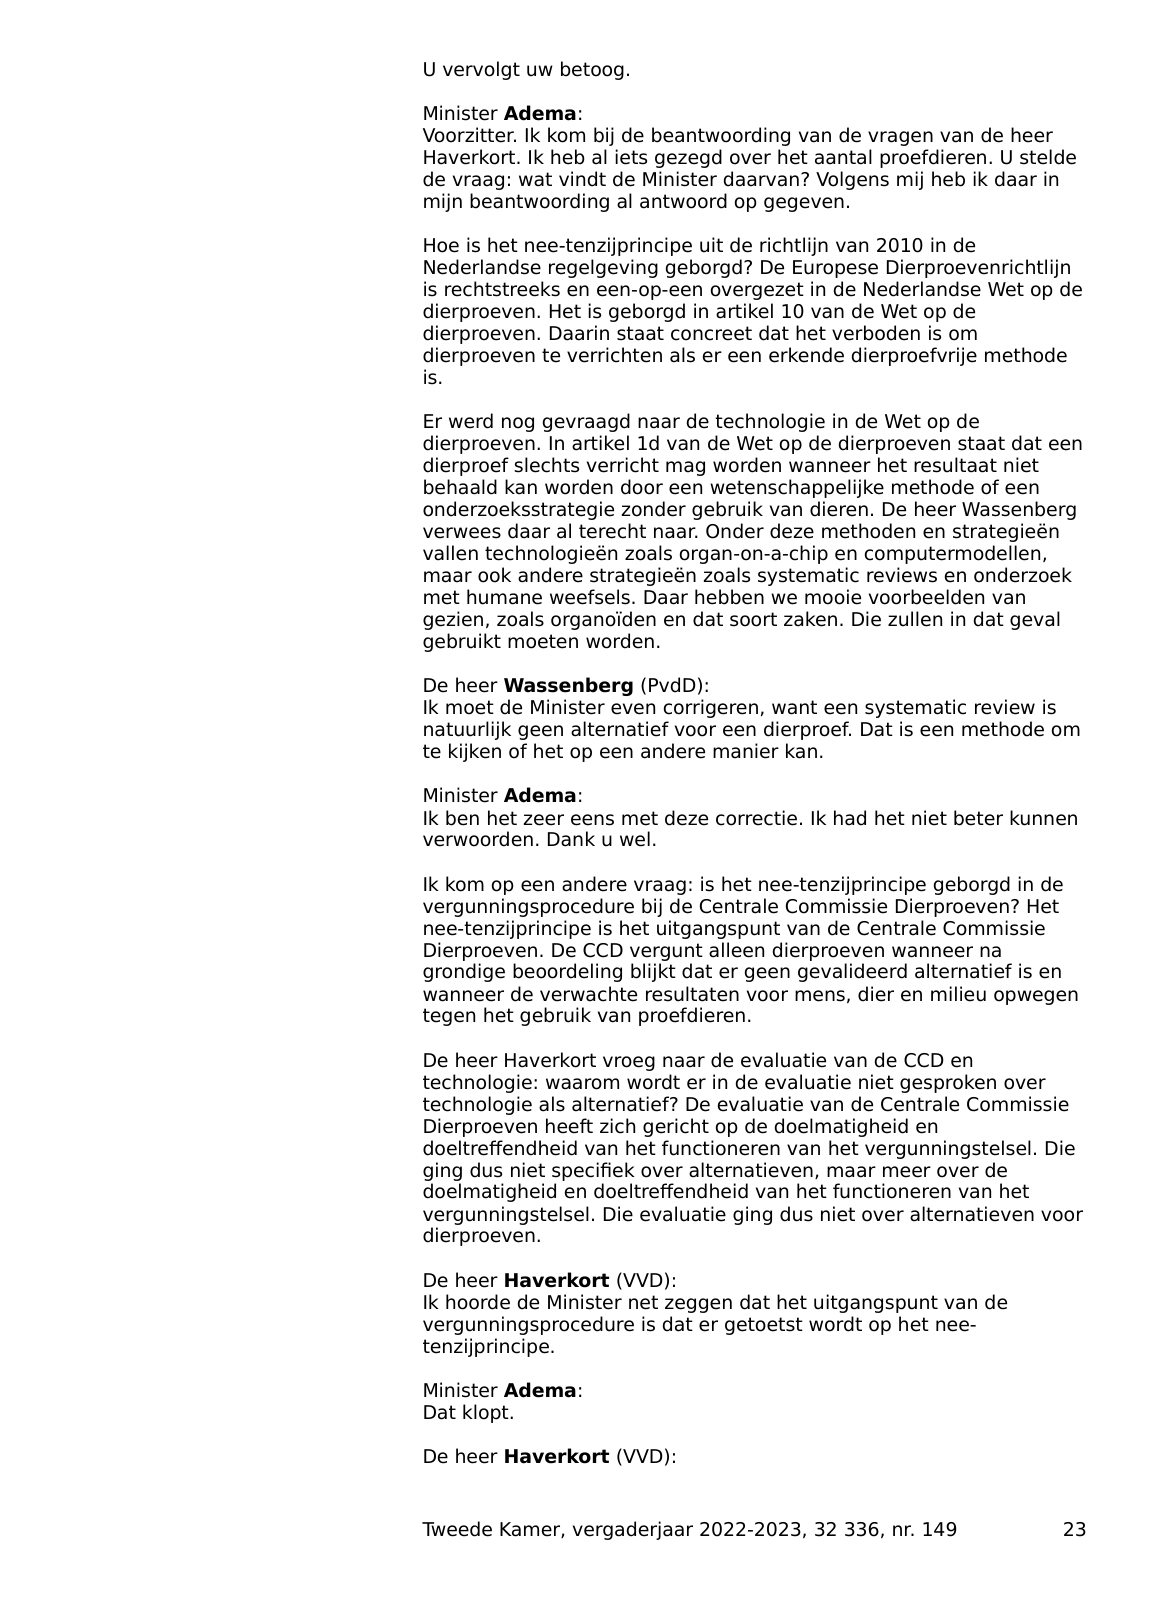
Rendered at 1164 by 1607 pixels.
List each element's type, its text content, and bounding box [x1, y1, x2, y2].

text Minister Adema: [422, 1380, 1087, 1402]
text Dat klopt. [422, 1402, 1087, 1424]
text Ik ben het zeer eens met deze correctie. Ik had het niet beter kunnen verwoorden. Dank u wel. [422, 807, 1087, 851]
text De heer Haverkort (VVD): [422, 1446, 1087, 1468]
text Er werd nog gevraagd naar de technologie in de Wet op de dierproeven. In artikel 1d van de Wet op de dierproeven staat dat een dierproef slechts verricht mag worden wanneer het resultaat niet behaald kan worden door een wetenschappelijke methode of een onderzoeksstrategie zonder gebruik van dieren. De heer Wassenberg verwees daar al terecht naar. Onder deze methoden en strategieën vallen technologieën zoals organ-on-a-chip en computermodellen, maar ook andere strategieën zoals systematic reviews en onderzoek met humane weefsels. Daar hebben we mooie voorbeelden van gezien, zoals organoïden en dat soort zaken. Die zullen in dat geval gebruikt moeten worden. [422, 411, 1087, 653]
text Ik moet de Minister even corrigeren, want een systematic review is natuurlijk geen alternatief voor een dierproef. Dat is een methode om te kijken of het op een andere manier kan. [422, 697, 1087, 763]
text De heer Wassenberg (PvdD): [422, 675, 1087, 697]
text Hoe is het nee-tenzijprincipe uit de richtlijn van 2010 in de Nederlandse regelgeving geborgd? De Europese Dierproevenrichtlijn is rechtstreeks en een-op-een overgezet in de Nederlandse Wet op de dierproeven. Het is geborgd in artikel 10 van de Wet op de dierproeven. Daarin staat concreet dat het verboden is om dierproeven te verrichten als er een erkende dierproefvrije methode is. [422, 235, 1087, 389]
text Minister Adema: [422, 785, 1087, 807]
text Ik hoorde de Minister net zeggen dat het uitgangspunt van de vergunningsprocedure is dat er getoetst wordt op het nee-tenzijprincipe. [422, 1292, 1087, 1357]
text Ik kom op een andere vraag: is het nee-tenzijprincipe geborgd in de vergunningsprocedure bij de Centrale Commissie Dierproeven? Het nee-tenzijprincipe is het uitgangspunt van de Centrale Commissie Dierproeven. De CCD vergunt alleen dierproeven wanneer na grondige beoordeling blijkt dat er geen gevalideerd alternatief is en wanneer de verwachte resultaten voor mens, dier en milieu opwegen tegen het gebruik van proefdieren. [422, 873, 1087, 1027]
text U vervolgt uw betoog. [422, 59, 1087, 81]
text De heer Haverkort (VVD): [422, 1269, 1087, 1292]
text Voorzitter. Ik kom bij de beantwoording van de vragen van de heer Haverkort. Ik heb al iets gezegd over het aantal proefdieren. U stelde de vraag: wat vindt de Minister daarvan? Volgens mij heb ik daar in mijn beantwoording al antwoord op gegeven. [422, 125, 1087, 213]
text De heer Haverkort vroeg naar de evaluatie van de CCD en technologie: waarom wordt er in de evaluatie niet gesproken over technologie als alternatief? De evaluatie van de Centrale Commissie Dierproeven heeft zich gericht op de doelmatigheid en doeltreffendheid van het functioneren van het vergunningstelsel. Die ging dus niet specifiek over alternatieven, maar meer over de doelmatigheid en doeltreffendheid van het functioneren van het vergunningstelsel. Die evaluatie ging dus niet over alternatieven voor dierproeven. [422, 1049, 1087, 1247]
text Minister Adema: [422, 103, 1087, 125]
